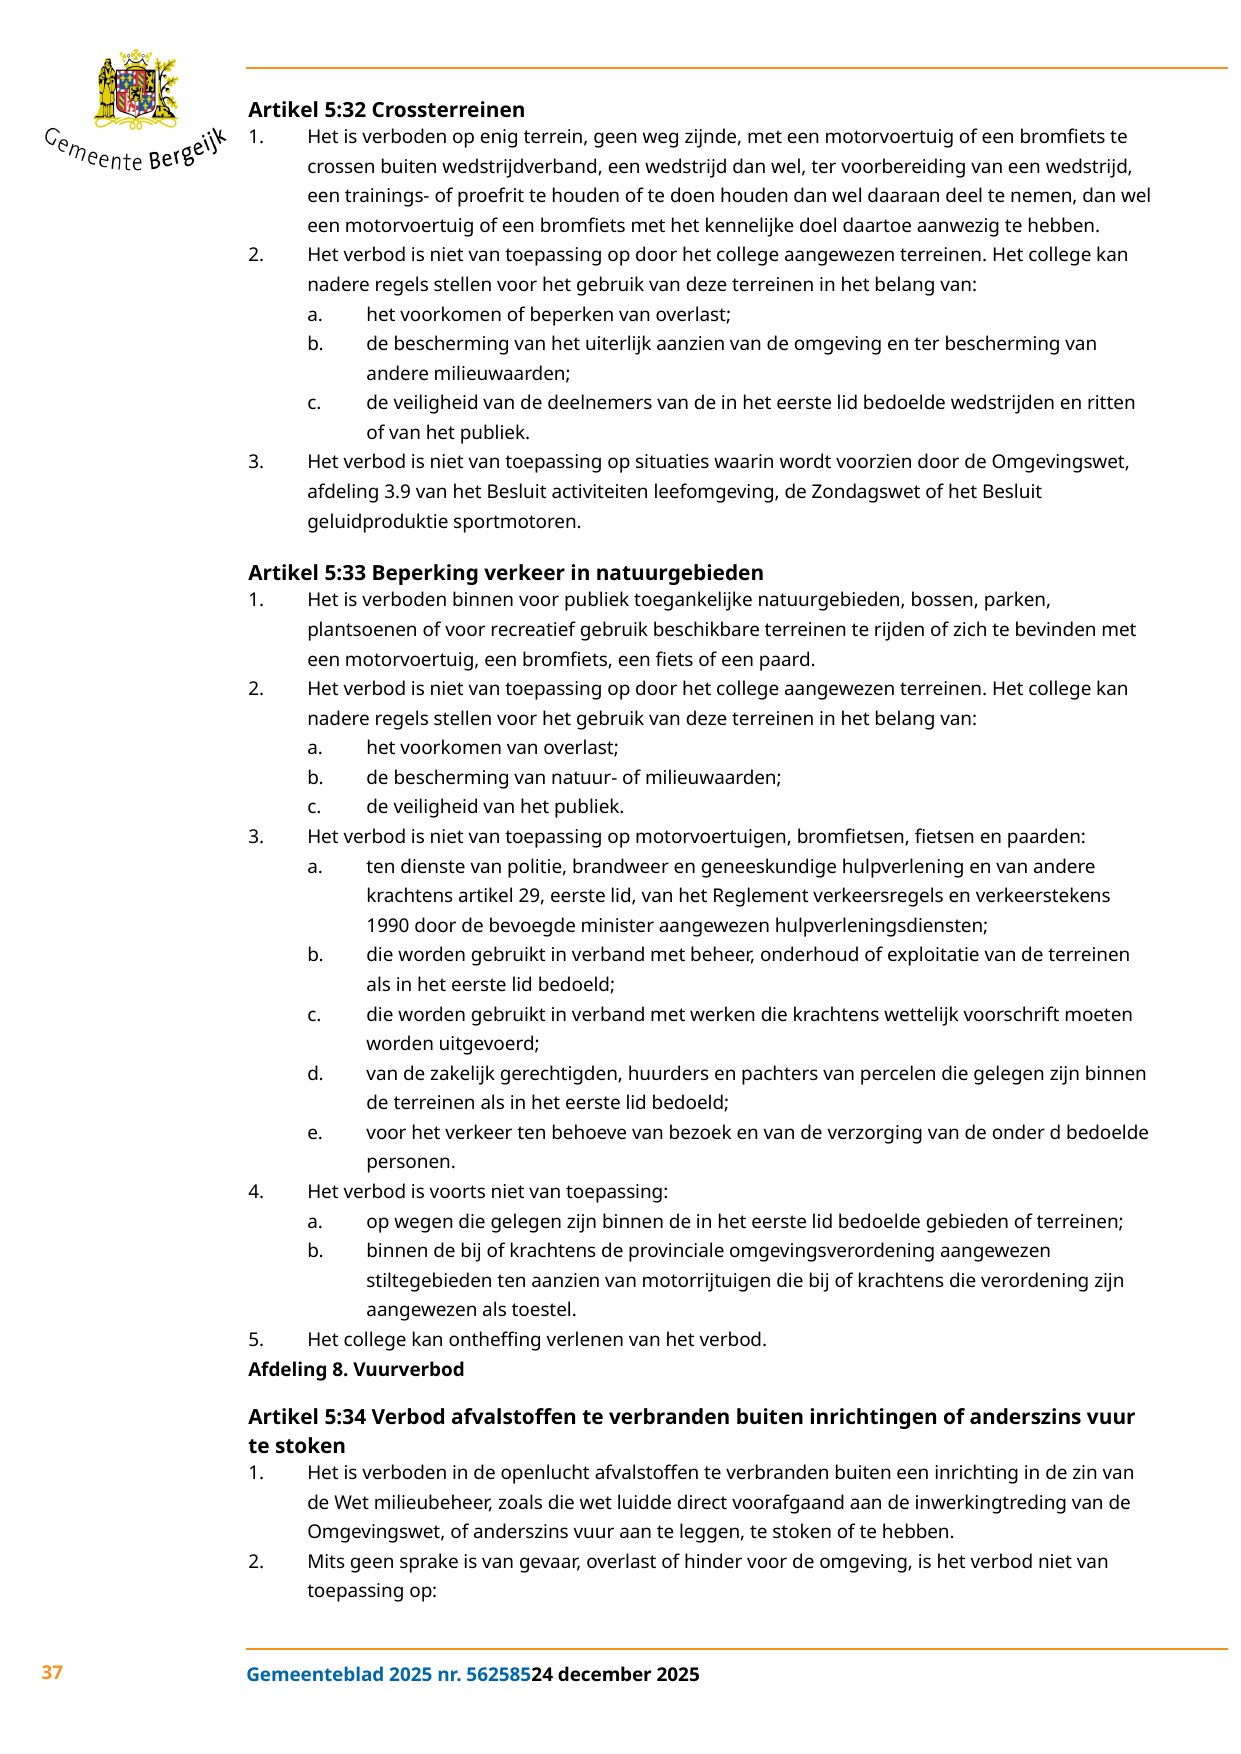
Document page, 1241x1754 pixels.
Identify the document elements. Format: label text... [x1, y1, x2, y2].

text Artikel 5:33 Beperking verkeer in natuurgebieden [248, 558, 1152, 587]
list de bescherming van natuur- of milieuwaarden; [307, 764, 1152, 790]
list het voorkomen of beperken van overlast; [307, 301, 1152, 326]
list Het is verboden op enig terrein, geen weg zijnde, met een motorvoertuig of een bromfiets te crossen buiten wedstrijdverband, een wedstrijd dan wel, ter voorbereiding van een wedstrijd, een trainings- of proefrit te houden of te doen houden dan wel daaraan deel te nemen, dan wel een motorvoertuig of een bromfiets met het kennelijke doel daartoe aanwezig te hebben. [248, 123, 1152, 238]
text Artikel 5:32 Crossterreinen [248, 95, 1152, 123]
list Het college kan ontheffing verlenen van het verbod. [248, 1326, 1152, 1352]
list Het is verboden in de openlucht afvalstoffen te verbranden buiten een inrichting in de zin van de Wet milieubeheer, zoals die wet luidde direct voorafgaand aan de inwerkingtreding van de Omgevingswet, of anderszins vuur aan te leggen, te stoken of te hebben. [248, 1459, 1152, 1544]
list die worden gebruikt in verband met werken die krachtens wettelijk voorschrift moeten worden uitgevoerd; [307, 1001, 1152, 1056]
list de veiligheid van het publiek. [307, 794, 1152, 819]
list Het verbod is niet van toepassing op motorvoertuigen, bromfietsen, fietsen en paarden: [248, 823, 1152, 849]
list binnen de bij of krachtens de provinciale omgevingsverordening aangewezen stiltegebieden ten aanzien van motorrijtuigen die bij of krachtens die verordening zijn aangewezen als toestel. [307, 1237, 1152, 1322]
list voor het verkeer ten behoeve van bezoek en van de verzorging van de onder d bedoelde personen. [307, 1119, 1152, 1174]
list Het is verboden binnen voor publiek toegankelijke natuurgebieden, bossen, parken, plantsoenen of voor recreatief gebruik beschikbare terreinen te rijden of zich te bevinden met een motorvoertuig, een bromfiets, een fiets of een paard. [248, 587, 1152, 672]
list de bescherming van het uiterlijk aanzien van de omgeving en ter bescherming van andere milieuwaarden; [307, 330, 1152, 386]
list het voorkomen van overlast; [307, 734, 1152, 760]
list Het verbod is niet van toepassing op door het college aangewezen terreinen. Het college kan nadere regels stellen voor het gebruik van deze terreinen in het belang van: [248, 242, 1152, 297]
list Het verbod is niet van toepassing op door het college aangewezen terreinen. Het college kan nadere regels stellen voor het gebruik van deze terreinen in het belang van: [248, 675, 1152, 731]
list ten dienste van politie, brandweer en geneeskundige hulpverlening en van andere krachtens artikel 29, eerste lid, van het Reglement verkeersregels en verkeerstekens 1990 door de bevoegde minister aangewezen hulpverleningsdiensten; [307, 853, 1152, 938]
list op wegen die gelegen zijn binnen de in het eerste lid bedoelde gebieden of terreinen; [307, 1208, 1152, 1234]
list Het verbod is niet van toepassing op situaties waarin wordt voorzien door de Omgevingswet, afdeling 3.9 van het Besluit activiteiten leefomgeving, de Zondagswet of het Besluit geluidproduktie sportmotoren. [248, 449, 1152, 533]
list de veiligheid van de deelnemers van de in het eerste lid bedoelde wedstrijden en ritten of van het publiek. [307, 389, 1152, 445]
list van de zakelijk gerechtigden, huurders en pachters van percelen die gelegen zijn binnen de terreinen als in het eerste lid bedoeld; [307, 1060, 1152, 1115]
text Afdeling 8. Vuurverbod [248, 1356, 1152, 1382]
text Artikel 5:34 Verbod afvalstoffen te verbranden buiten inrichtingen of anderszins vuur te stoken [248, 1402, 1152, 1459]
list die worden gebruikt in verband met beheer, onderhoud of exploitatie van de terreinen als in het eerste lid bedoeld; [307, 942, 1152, 997]
list Mits geen sprake is van gevaar, overlast of hinder voor de omgeving, is het verbod niet van toepassing op: [248, 1548, 1152, 1603]
list Het verbod is voorts niet van toepassing: [248, 1178, 1152, 1204]
picture [41, 47, 231, 172]
